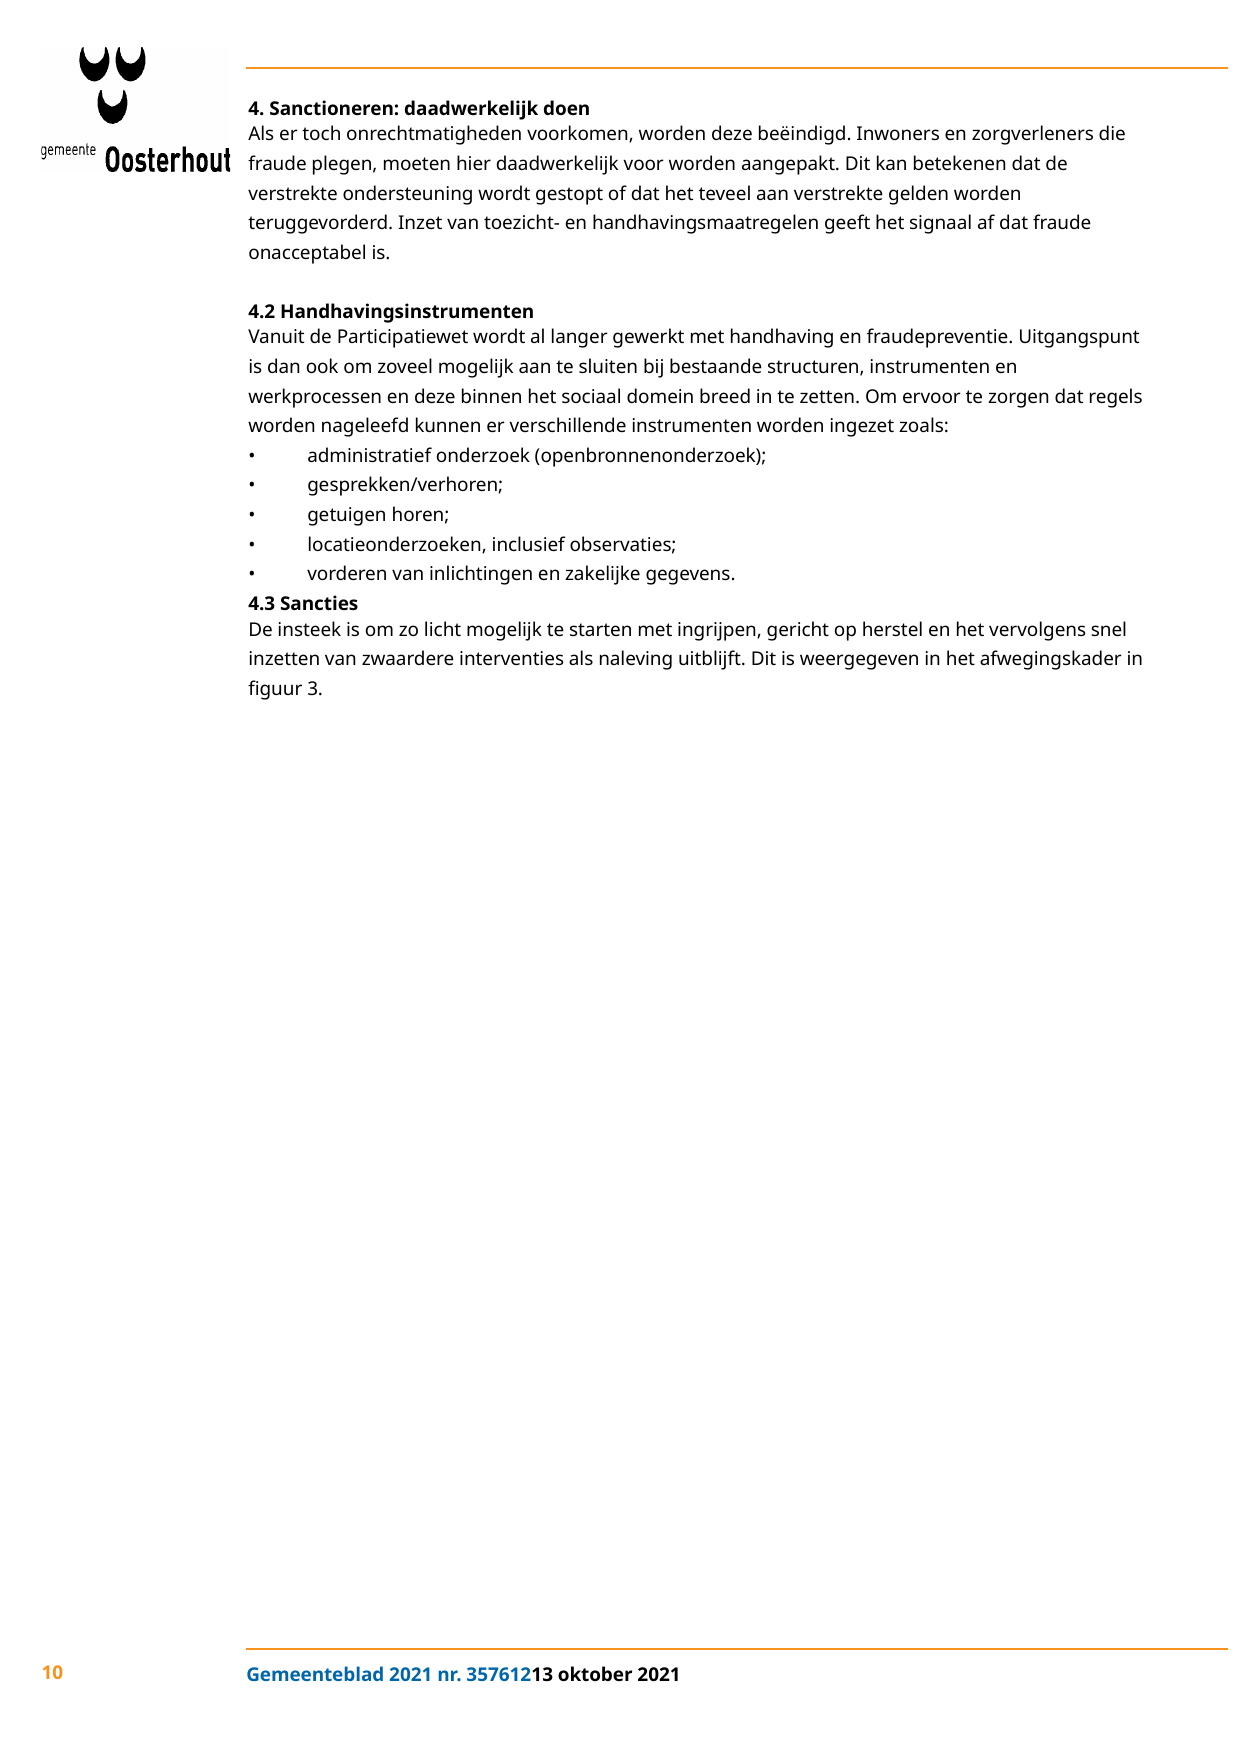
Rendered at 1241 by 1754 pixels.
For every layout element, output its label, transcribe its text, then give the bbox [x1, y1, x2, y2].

list getuigen horen; [248, 501, 1152, 527]
text Als er toch onrechtmatigheden voorkomen, worden deze beëindigd. Inwoners en zorgverleners die fraude plegen, moeten hier daadwerkelijk voor worden aangepakt. Dit kan betekenen dat de verstrekte ondersteuning wordt gestopt of dat het teveel aan verstrekte gelden worden teruggevorderd. Inzet van toezicht- en handhavingsmaatregelen geeft het signaal af dat fraude onacceptabel is. [248, 121, 1152, 264]
list administratief onderzoek (openbronnenonderzoek); [248, 442, 1152, 468]
list locatieonderzoeken, inclusief observaties; [248, 531, 1152, 557]
list gesprekken/verhoren; [248, 472, 1152, 497]
text De insteek is om zo licht mogelijk te starten met ingrijpen, gericht op herstel en het vervolgens snel inzetten van zwaardere interventies als naleving uitblijft. Dit is weergegeven in het afwegingskader in figuur 3. [248, 616, 1152, 701]
text 4.2 Handhavingsinstrumenten [248, 298, 1152, 324]
text 4.3 Sancties [248, 590, 1152, 616]
list vorderen van inlichtingen en zakelijke gegevens. [248, 560, 1152, 586]
picture [41, 47, 231, 172]
text Vanuit de Participatiewet wordt al langer gewerkt met handhaving en fraudepreventie. Uitgangspunt is dan ook om zoveel mogelijk aan te sluiten bij bestaande structuren, instrumenten en werkprocessen en deze binnen het sociaal domein breed in te zetten. Om ervoor te zorgen dat regels worden nageleefd kunnen er verschillende instrumenten worden ingezet zoals: [248, 324, 1152, 438]
text 4. Sanctioneren: daadwerkelijk doen [248, 95, 1152, 121]
